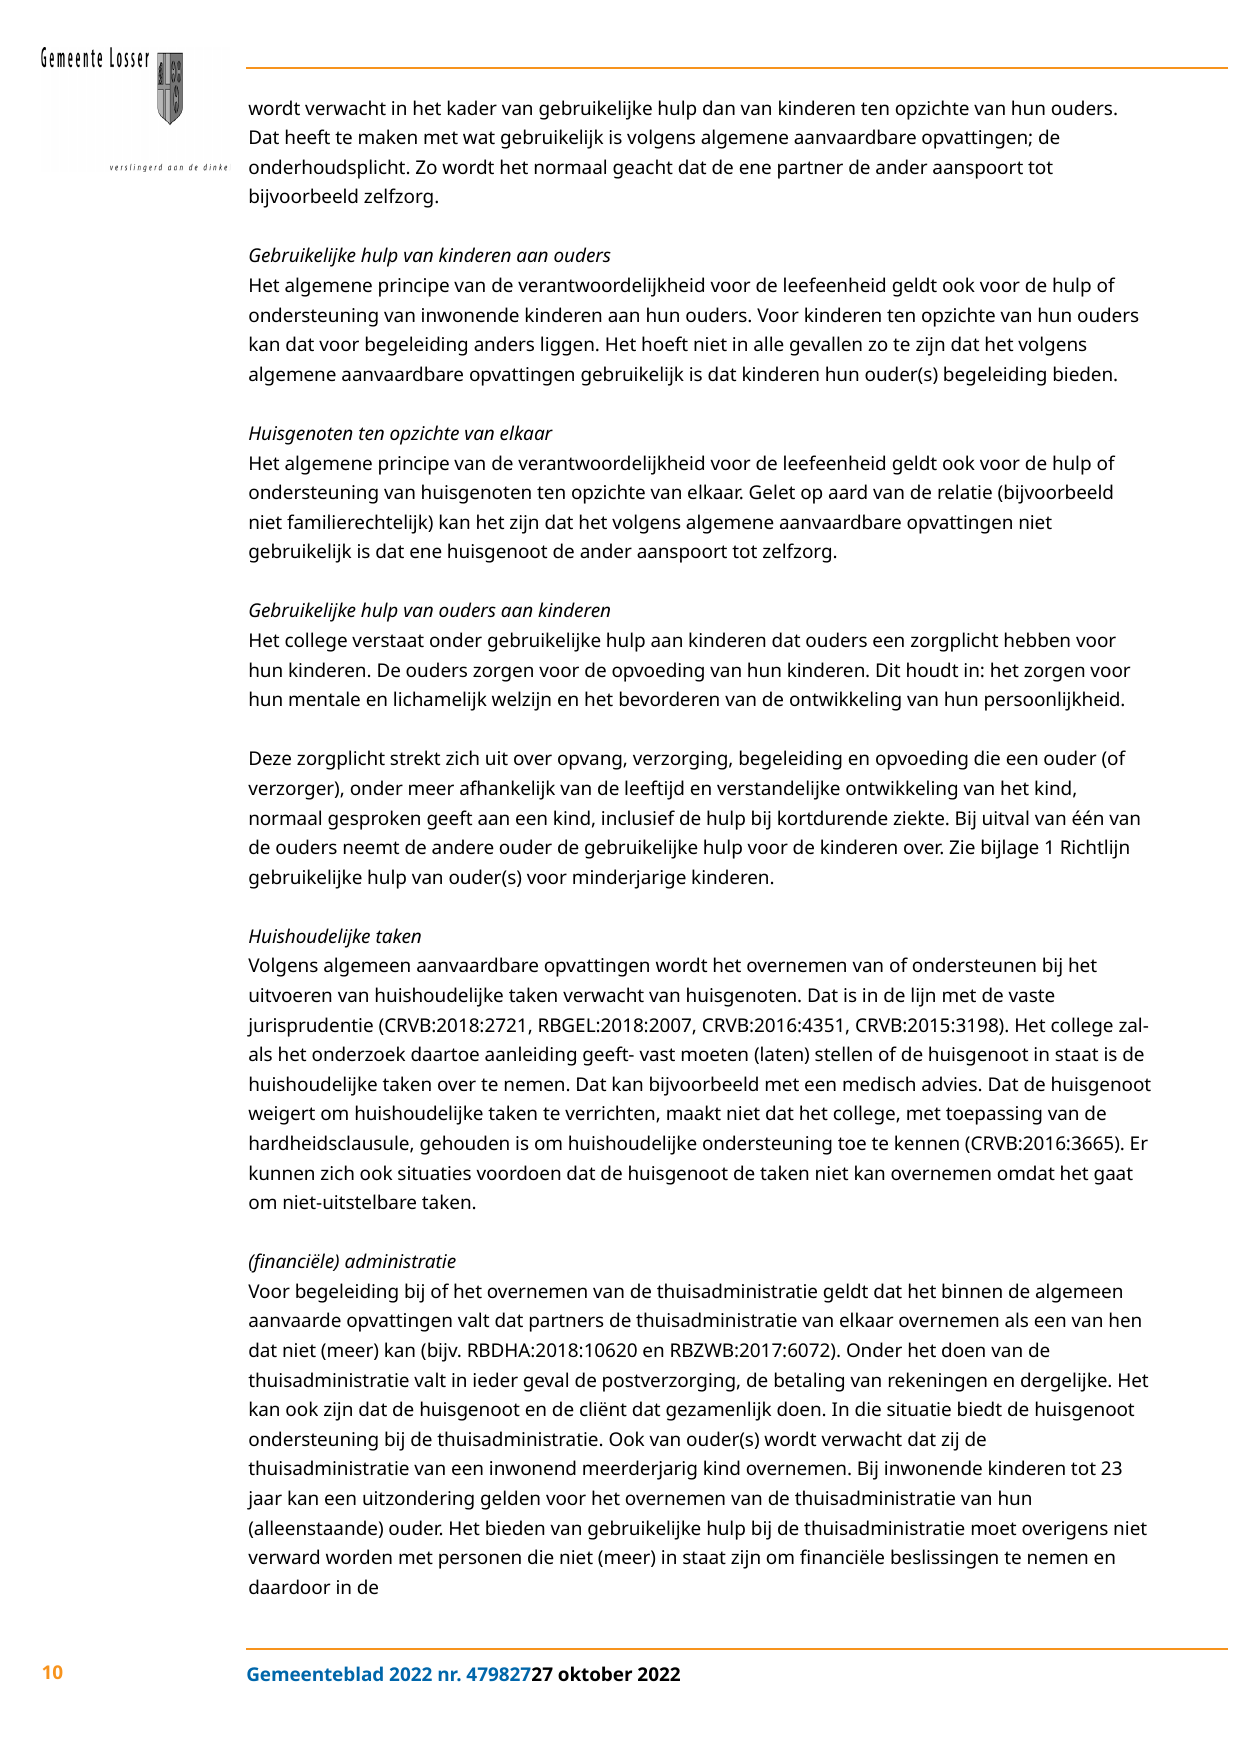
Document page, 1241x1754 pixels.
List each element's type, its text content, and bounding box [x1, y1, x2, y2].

text Volgens algemeen aanvaardbare opvattingen wordt het overnemen van of ondersteunen bij het uitvoeren van huishoudelijke taken verwacht van huisgenoten. Dat is in de lijn met de vaste jurisprudentie (CRVB:2018:2721, RBGEL:2018:2007, CRVB:2016:4351, CRVB:2015:3198). Het college zal- als het onderzoek daartoe aanleiding geeft- vast moeten (laten) stellen of de huisgenoot in staat is de huishoudelijke taken over te nemen. Dat kan bijvoorbeeld met een medisch advies. Dat de huisgenoot weigert om huishoudelijke taken te verrichten, maakt niet dat het college, met toepassing van de hardheidsclausule, gehouden is om huishoudelijke ondersteuning toe te kennen (CRVB:2016:3665). Er kunnen zich ook situaties voordoen dat de huisgenoot de taken niet kan overnemen omdat het gaat om niet-uitstelbare taken. [248, 953, 1152, 1215]
text Deze zorgplicht strekt zich uit over opvang, verzorging, begeleiding en opvoeding die een ouder (of verzorger), onder meer afhankelijk van de leeftijd en verstandelijke ontwikkeling van het kind, normaal gesproken geeft aan een kind, inclusief de hulp bij kortdurende ziekte. Bij uitval van één van de ouders neemt de andere ouder de gebruikelijke hulp voor de kinderen over. Zie bijlage 1 Richtlijn gebruikelijke hulp van ouder(s) voor minderjarige kinderen. [248, 746, 1152, 890]
text Het algemene principe van de verantwoordelijkheid voor de leefeenheid geldt ook voor de hulp of ondersteuning van inwonende kinderen aan hun ouders. Voor kinderen ten opzichte van hun ouders kan dat voor begeleiding anders liggen. Het hoeft niet in alle gevallen zo te zijn dat het volgens algemene aanvaardbare opvattingen gebruikelijk is dat kinderen hun ouder(s) begeleiding bieden. [248, 272, 1152, 387]
text Voor begeleiding bij of het overnemen van de thuisadministratie geldt dat het binnen de algemeen aanvaarde opvattingen valt dat partners de thuisadministratie van elkaar overnemen als een van hen dat niet (meer) kan (bijv. RBDHA:2018:10620 en RBZWB:2017:6072). Onder het doen van de thuisadministratie valt in ieder geval de postverzorging, de betaling van rekeningen en dergelijke. Het kan ook zijn dat de huisgenoot en de cliënt dat gezamenlijk doen. In die situatie biedt de huisgenoot ondersteuning bij de thuisadministratie. Ook van ouder(s) wordt verwacht dat zij de thuisadministratie van een inwonend meerderjarig kind overnemen. Bij inwonende kinderen tot 23 jaar kan een uitzondering gelden voor het overnemen van de thuisadministratie van hun (alleenstaande) ouder. Het bieden van gebruikelijke hulp bij de thuisadministratie moet overigens niet verward worden met personen die niet (meer) in staat zijn om financiële beslissingen te nemen en daardoor in de [248, 1278, 1152, 1600]
picture [41, 47, 231, 172]
text Gebruikelijke hulp van kinderen aan ouders [248, 243, 1152, 268]
text Gebruikelijke hulp van ouders aan kinderen [248, 598, 1152, 623]
text Huisgenoten ten opzichte van elkaar [248, 420, 1152, 446]
text wordt verwacht in het kader van gebruikelijke hulp dan van kinderen ten opzichte van hun ouders. Dat heeft te maken met wat gebruikelijk is volgens algemene aanvaardbare opvattingen; de onderhoudsplicht. Zo wordt het normaal geacht dat de ene partner de ander aanspoort tot bijvoorbeeld zelfzorg. [248, 95, 1152, 209]
text Huishoudelijke taken [248, 923, 1152, 949]
text Het college verstaat onder gebruikelijke hulp aan kinderen dat ouders een zorgplicht hebben voor hun kinderen. De ouders zorgen voor de opvoeding van hun kinderen. Dit houdt in: het zorgen voor hun mentale en lichamelijk welzijn en het bevorderen van de ontwikkeling van hun persoonlijkheid. [248, 627, 1152, 712]
text (financiële) administratie [248, 1248, 1152, 1274]
text Het algemene principe van de verantwoordelijkheid voor de leefeenheid geldt ook voor de hulp of ondersteuning van huisgenoten ten opzichte van elkaar. Gelet op aard van de relatie (bijvoorbeeld niet familierechtelijk) kan het zijn dat het volgens algemene aanvaardbare opvattingen niet gebruikelijk is dat ene huisgenoot de ander aanspoort tot zelfzorg. [248, 450, 1152, 564]
